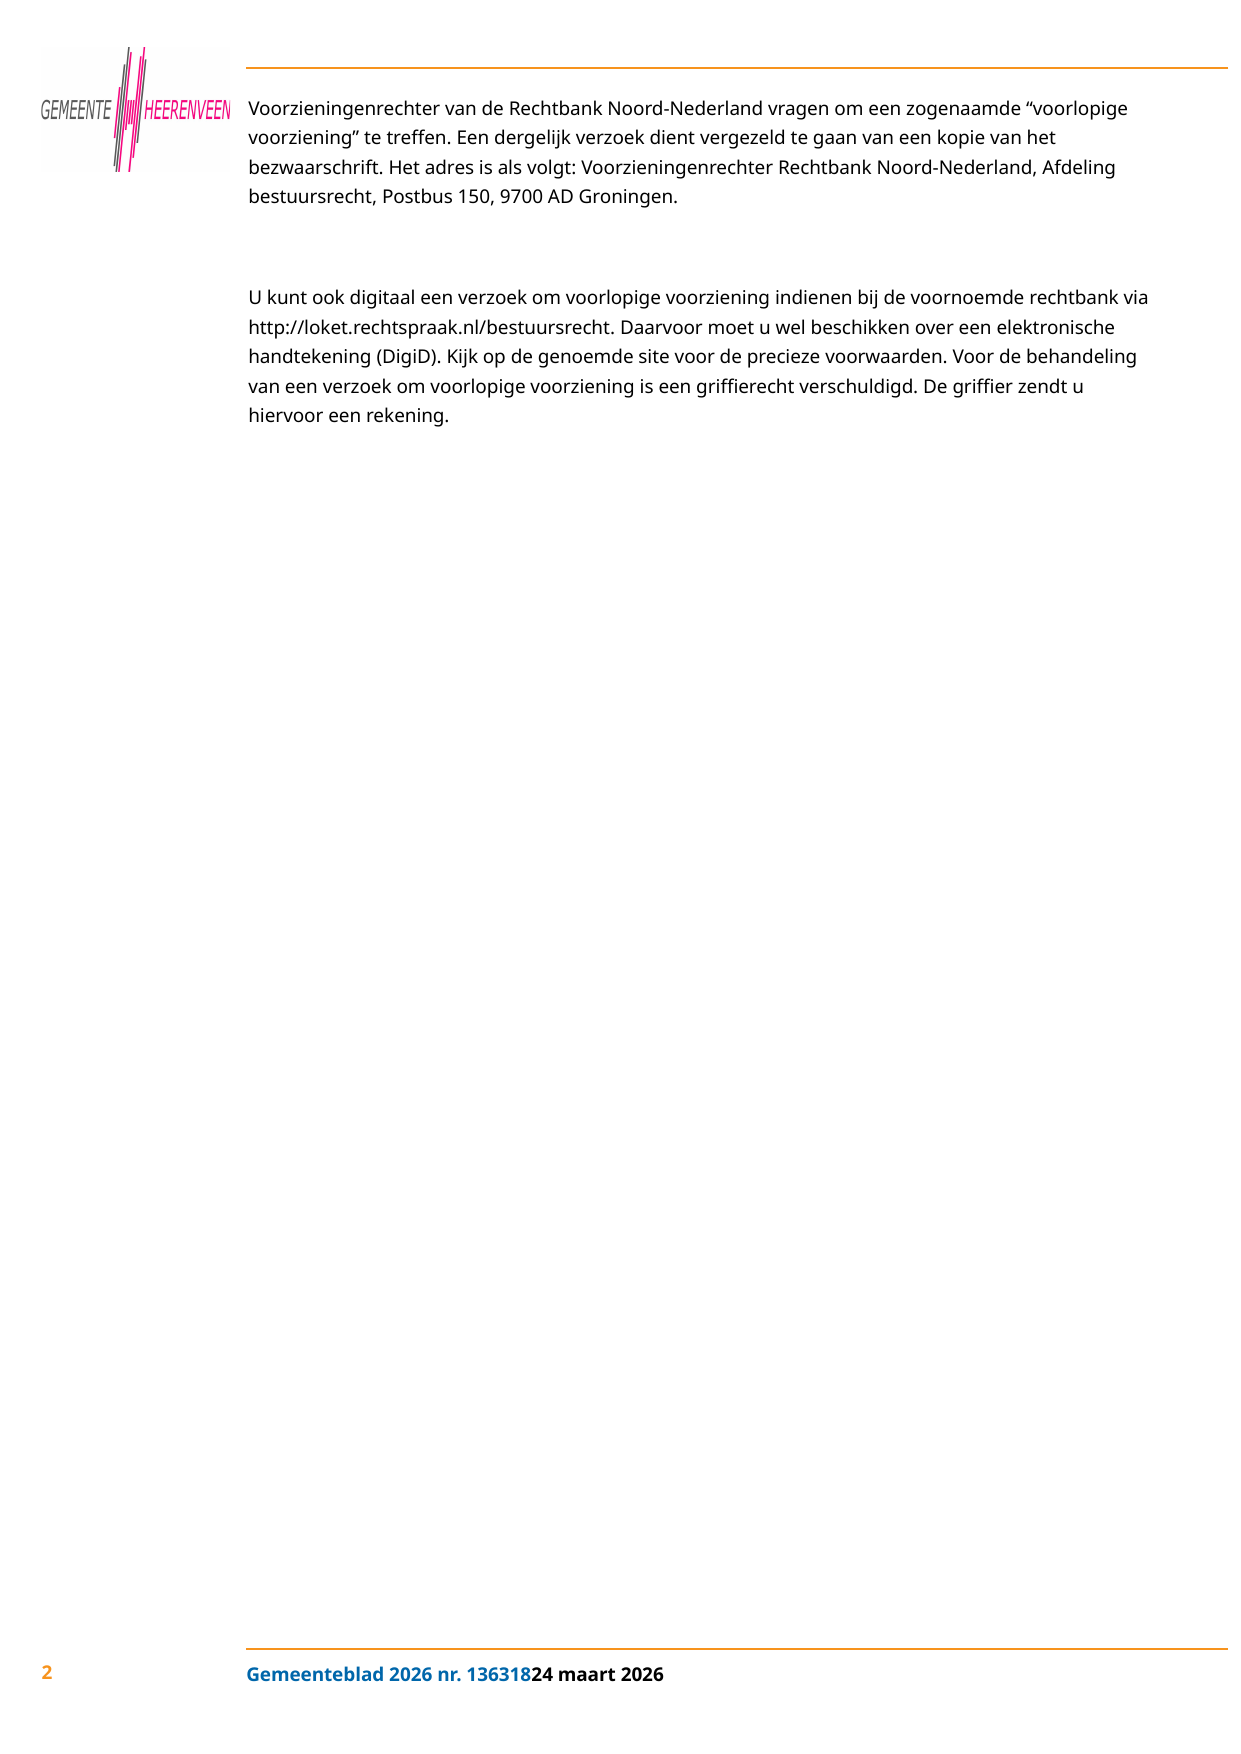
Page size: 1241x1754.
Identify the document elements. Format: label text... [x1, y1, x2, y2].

text U kunt ook digitaal een verzoek om voorlopige voorziening indienen bij de voornoemde rechtbank via http://loket.rechtspraak.nl/bestuursrecht. Daarvoor moet u wel beschikken over een elektronische handtekening (DigiD). Kijk op de genoemde site voor de precieze voorwaarden. Voor de behandeling van een verzoek om voorlopige voorziening is een griffierecht verschuldigd. De griffier zendt u hiervoor een rekening. [248, 284, 1152, 428]
text Voorzieningenrechter van de Rechtbank Noord-Nederland vragen om een zogenaamde “voorlopige voorziening” te treffen. Een dergelijk verzoek dient vergezeld te gaan van een kopie van het bezwaarschrift. Het adres is als volgt: Voorzieningenrechter Rechtbank Noord-Nederland, Afdeling bestuursrecht, Postbus 150, 9700 AD Groningen. [248, 95, 1152, 209]
picture [41, 47, 231, 172]
